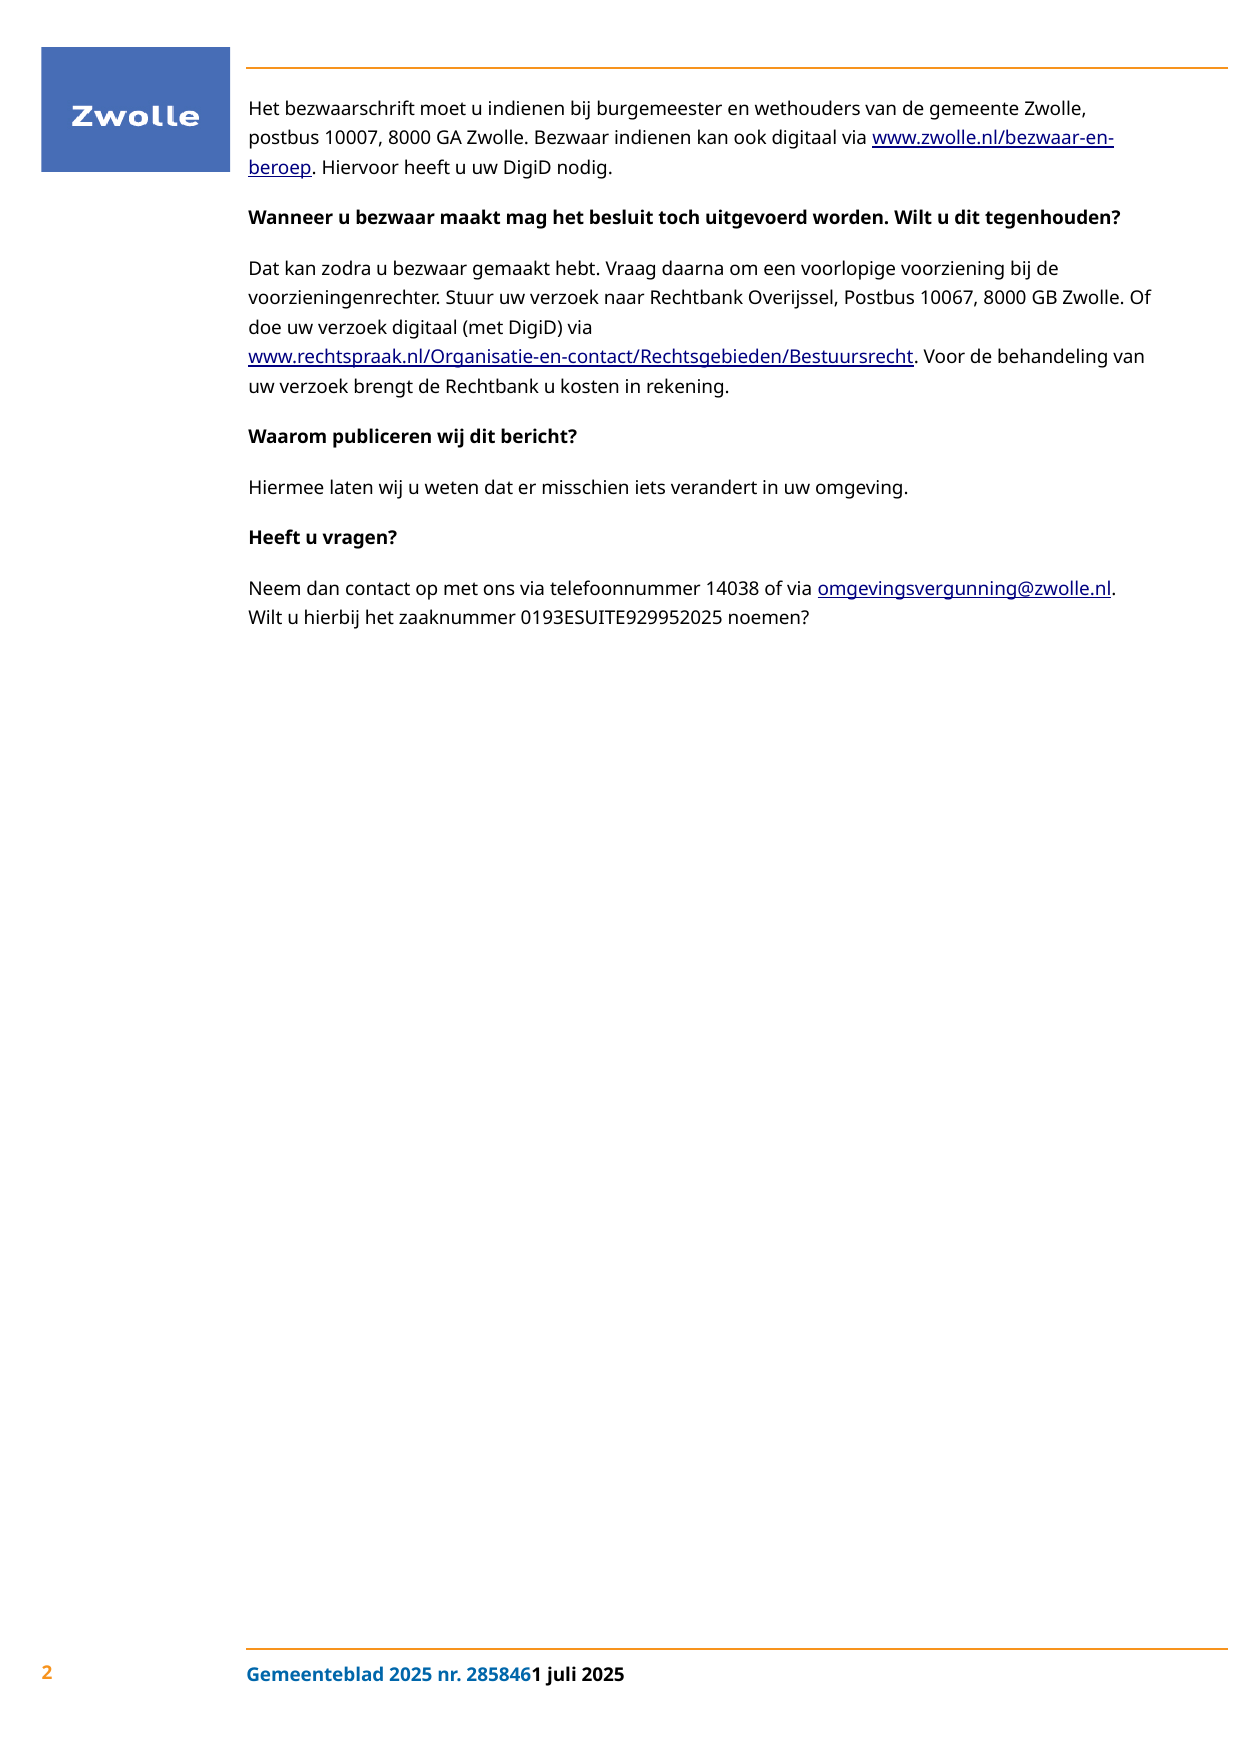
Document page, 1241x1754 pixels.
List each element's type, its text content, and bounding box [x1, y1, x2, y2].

text Wanneer u bezwaar maakt mag het besluit toch uitgevoerd worden. Wilt u dit tegenhouden? [248, 204, 1152, 230]
picture [41, 47, 231, 172]
text Heeft u vragen? [248, 524, 1152, 550]
text Neem dan contact op met ons via telefoonnummer 14038 of via omgevingsvergunning@zwolle.nl. Wilt u hierbij het zaaknummer 0193ESUITE929952025 noemen? [248, 575, 1152, 630]
text Dat kan zodra u bezwaar gemaakt hebt. Vraag daarna om een voorlopige voorziening bij de voorzieningenrechter. Stuur uw verzoek naar Rechtbank Overijssel, Postbus 10067, 8000 GB Zwolle. Of doe uw verzoek digitaal (met DigiD) via www.rechtspraak.nl/Organisatie-en-contact/Rechtsgebieden/Bestuursrecht. Voor de behandeling van uw verzoek brengt de Rechtbank u kosten in rekening. [248, 255, 1152, 399]
text Waarom publiceren wij dit bericht? [248, 423, 1152, 449]
text Hiermee laten wij u weten dat er misschien iets verandert in uw omgeving. [248, 474, 1152, 500]
text Het bezwaarschrift moet u indienen bij burgemeester en wethouders van de gemeente Zwolle, postbus 10007, 8000 GA Zwolle. Bezwaar indienen kan ook digitaal via www.zwolle.nl/bezwaar-en-beroep. Hiervoor heeft u uw DigiD nodig. [248, 95, 1152, 180]
